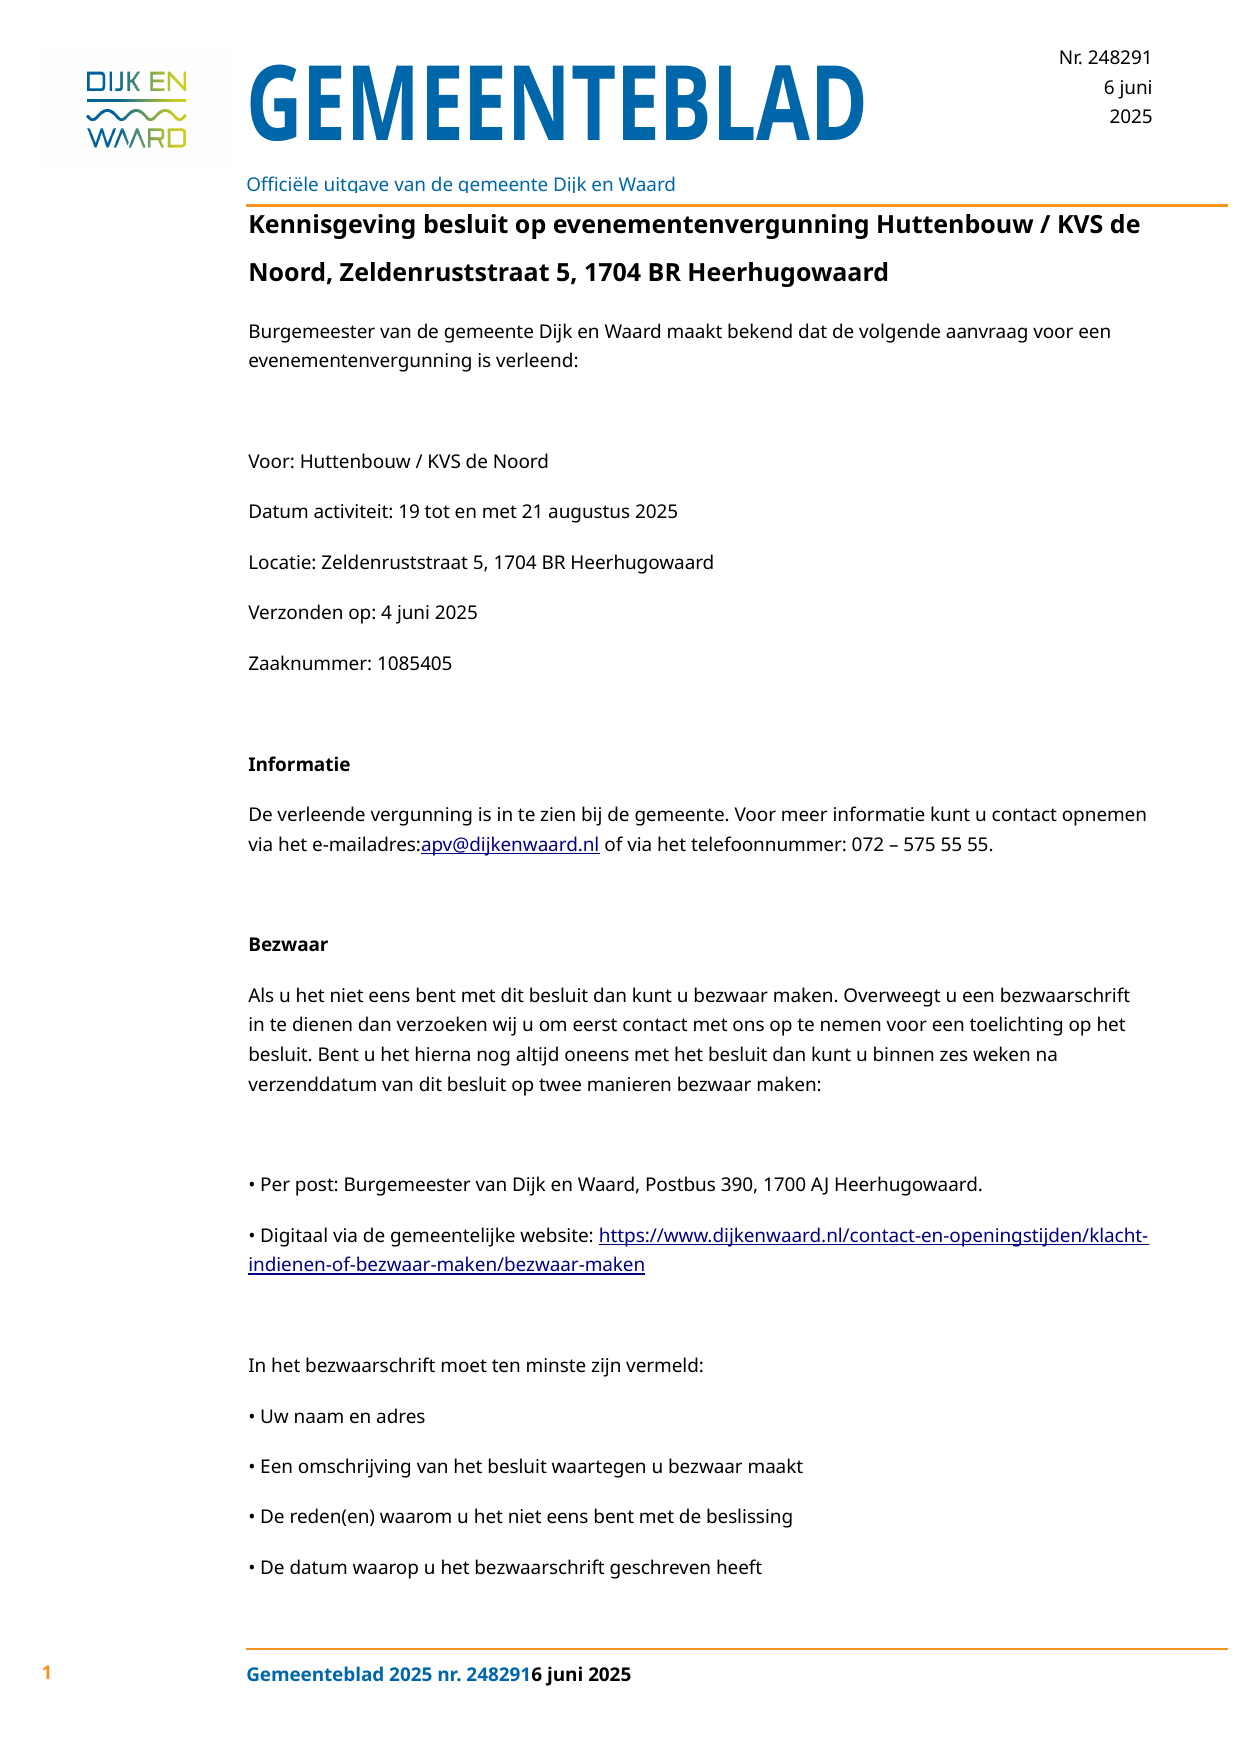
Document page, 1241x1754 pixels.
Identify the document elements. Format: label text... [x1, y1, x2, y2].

text • Een omschrijving van het besluit waartegen u bezwaar maakt [248, 1453, 1152, 1479]
text • Per post: Burgemeester van Dijk en Waard, Postbus 390, 1700 AJ Heerhugowaard. [248, 1172, 1152, 1197]
text • Digitaal via de gemeentelijke website: https://www.dijkenwaard.nl/contact-en-openingstijden/klacht-indienen-of-bezwaar-maken/bezwaar-maken [248, 1222, 1152, 1277]
text • De datum waarop u het bezwaarschrift geschreven heeft [248, 1554, 1152, 1580]
picture [41, 47, 231, 172]
text De verleende vergunning is in te zien bij de gemeente. Voor meer informatie kunt u contact opnemen via het e-mailadres:apv@dijkenwaard.nl of via het telefoonnummer: 072 – 575 55 55. [248, 801, 1152, 857]
text Verzonden op: 4 juni 2025 [248, 599, 1152, 625]
text • De reden(en) waarom u het niet eens bent met de beslissing [248, 1504, 1152, 1529]
text Voor: Huttenbouw / KVS de Noord [248, 448, 1152, 474]
text Datum activiteit: 19 tot en met 21 augustus 2025 [248, 499, 1152, 524]
text Als u het niet eens bent met dit besluit dan kunt u bezwaar maken. Overweegt u een bezwaarschrift in te dienen dan verzoeken wij u om eerst contact met ons op te nemen voor een toelichting op het besluit. Bent u het hierna nog altijd oneens met het besluit dan kunt u binnen zes weken na verzenddatum van dit besluit op twee manieren bezwaar maken: [248, 982, 1152, 1097]
text In het bezwaarschrift moet ten minste zijn vermeld: [248, 1352, 1152, 1378]
text Burgemeester van de gemeente Dijk en Waard maakt bekend dat de volgende aanvraag voor een evenementenvergunning is verleend: [248, 318, 1152, 373]
text • Uw naam en adres [248, 1403, 1152, 1429]
text Locatie: Zeldenruststraat 5, 1704 BR Heerhugowaard [248, 549, 1152, 575]
text Informatie [248, 751, 1152, 777]
text Kennisgeving besluit op evenementenvergunning Huttenbouw / KVS de Noord, Zeldenruststraat 5, 1704 BR Heerhugowaard [248, 207, 1152, 288]
text Zaaknummer: 1085405 [248, 650, 1152, 676]
text Bezwaar [248, 932, 1152, 957]
